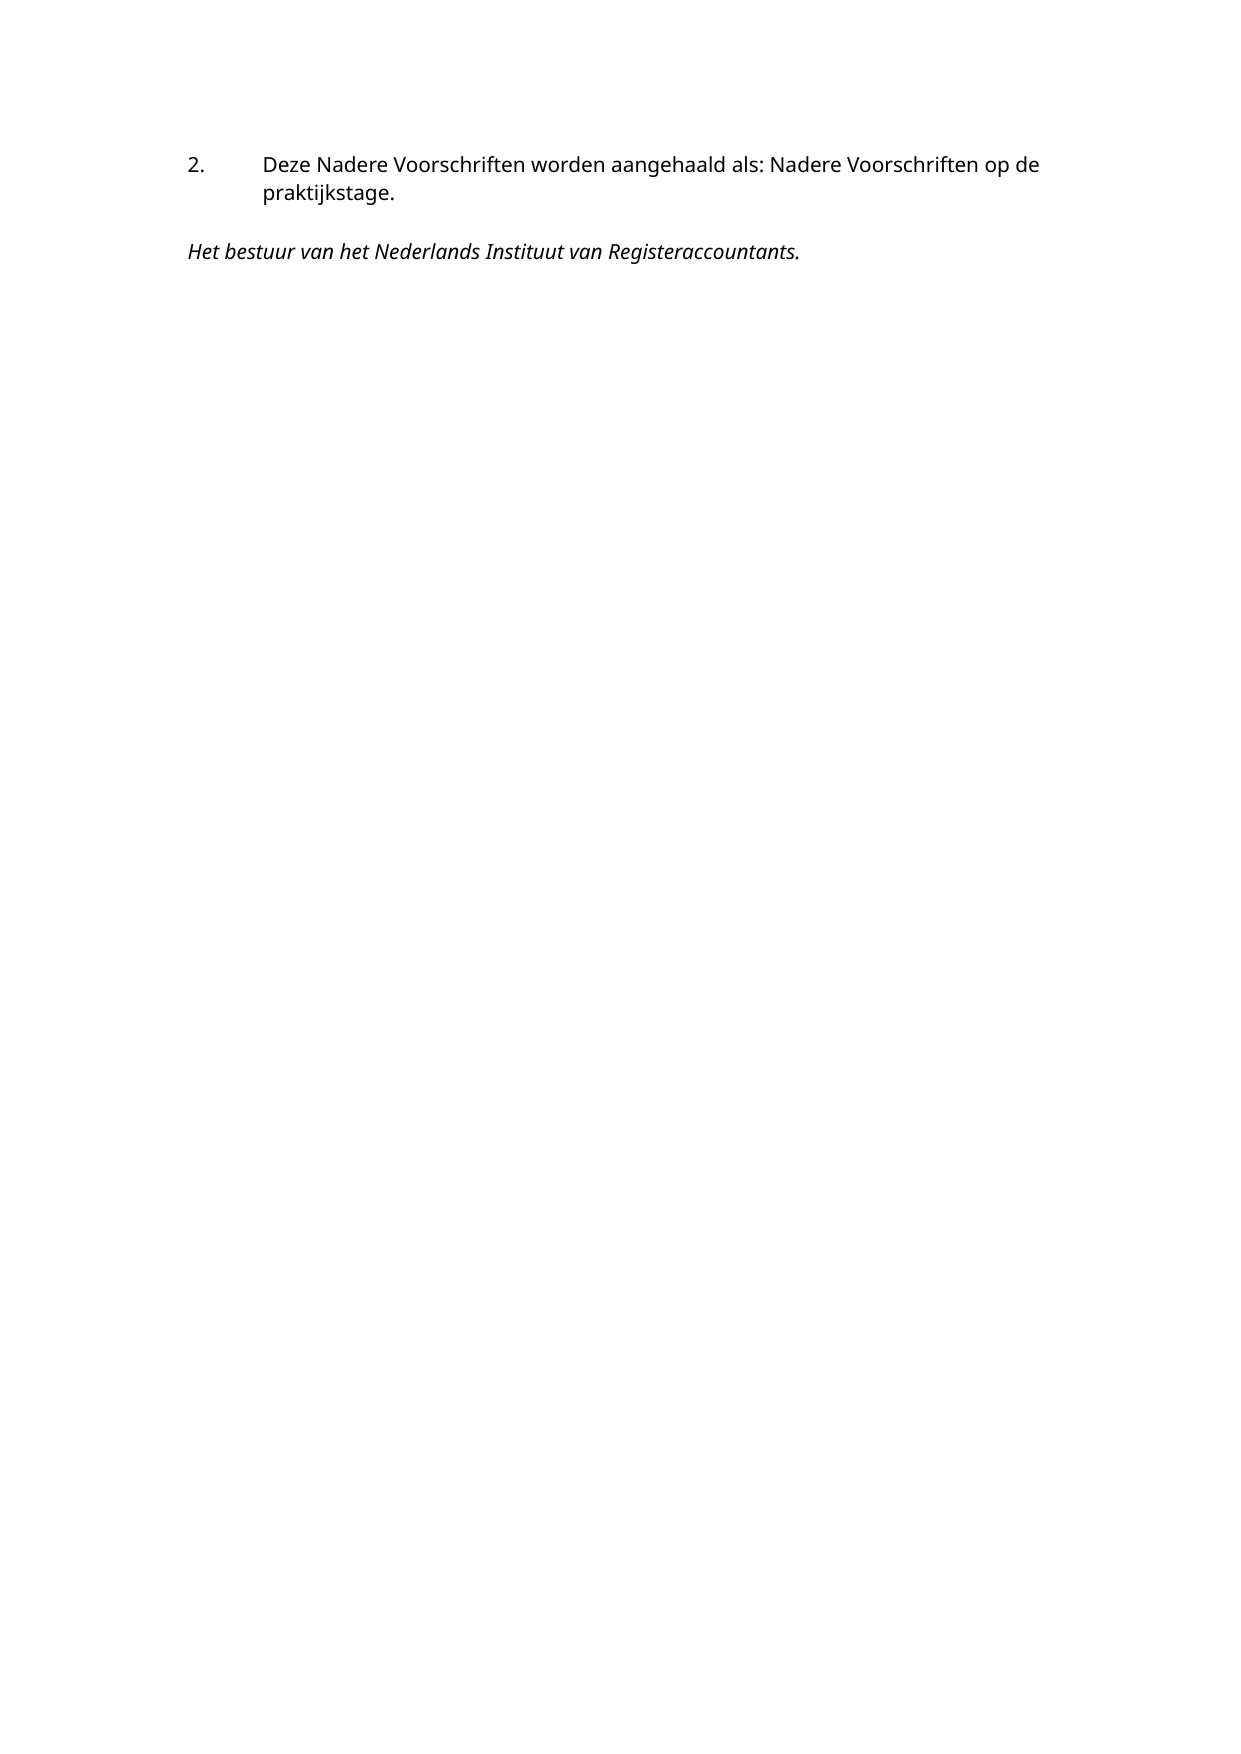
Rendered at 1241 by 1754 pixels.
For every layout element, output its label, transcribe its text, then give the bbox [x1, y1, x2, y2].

list Deze Nadere Voorschriften worden aangehaald als: Nadere Voorschriften op de praktijkstage. [187, 150, 1053, 207]
text Het bestuur van het Nederlands Instituut van Registeraccountants. [187, 237, 1053, 265]
